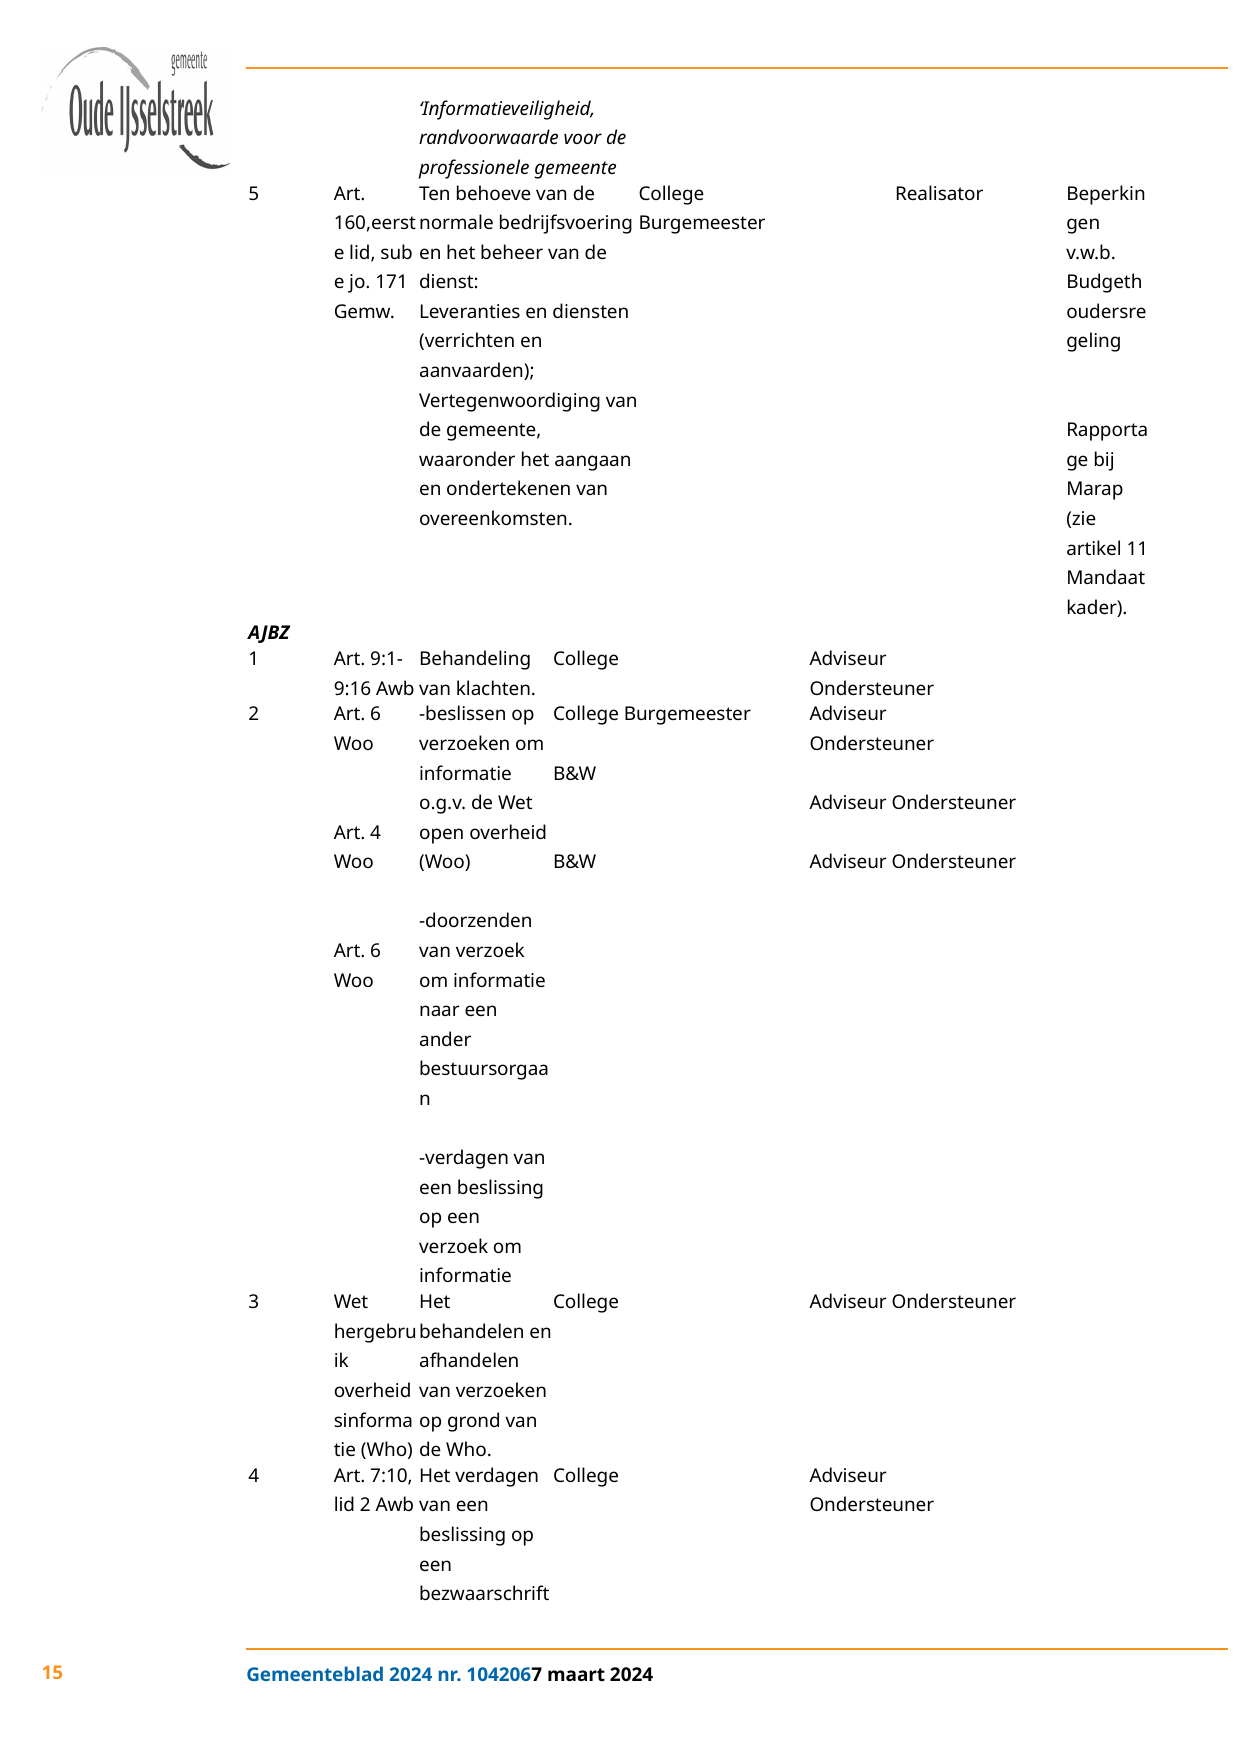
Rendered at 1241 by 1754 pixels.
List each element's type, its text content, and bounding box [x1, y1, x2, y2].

table_cell Art. 160,eerste lid, sub e jo. 171 Gemw. [334, 180, 419, 619]
table_cell [1066, 95, 1152, 180]
table_cell Het verdagen van een beslissing op een bezwaarschrift [419, 1462, 553, 1606]
table_cell 1 [248, 645, 333, 701]
table_cell Art. 7:10, lid 2 Awb [334, 1462, 419, 1606]
table_cell Het behandelen en afhandelen van verzoeken op grond van de Who. [419, 1289, 553, 1462]
table_cell [1066, 1289, 1152, 1462]
table_cell 5 [248, 180, 333, 619]
table_cell Beperkingen v.w.b. Budgethoudersregeling Rapportage bij Marap (zie artikel 11 Mandaatkader). [1066, 180, 1152, 619]
table_cell Art. 6 Woo Art. 4 Woo Art. 6 Woo [334, 701, 419, 1288]
table_cell Adviseur Ondersteuner [809, 1289, 1066, 1462]
table_cell College Burgemeester [638, 180, 895, 619]
picture [41, 47, 231, 172]
table_cell [638, 95, 895, 180]
table_cell 4 [248, 1462, 333, 1606]
table_cell Adviseur Ondersteuner [809, 1462, 1066, 1606]
table_cell [895, 95, 1066, 180]
table_cell College Burgemeester B&W B&W [553, 701, 809, 1288]
table_cell Behandeling van klachten. [419, 645, 553, 701]
table_cell Realisator [895, 180, 1066, 619]
table_cell 3 [248, 1289, 333, 1462]
table_cell [1066, 701, 1152, 1288]
table_cell College [553, 1289, 809, 1462]
table_cell Adviseur Ondersteuner Adviseur Ondersteuner Adviseur Ondersteuner [809, 701, 1066, 1288]
table_cell Ten behoeve van de normale bedrijfsvoering en het beheer van de dienst: Leveranties en diensten (verrichten en aanvaarden); Vertegenwoordiging van de gemeente, waaronder het aangaan en ondertekenen van overeenkomsten. [419, 180, 638, 619]
table_cell Adviseur Ondersteuner [809, 645, 1066, 701]
table_cell [248, 95, 333, 180]
table_cell College [553, 1462, 809, 1606]
table_cell Wet hergebruik overheidsinformatie (Who) [334, 1289, 419, 1462]
table_cell 2 [248, 701, 333, 1288]
table_cell College [553, 645, 809, 701]
table_cell [334, 95, 419, 180]
table_cell [1066, 645, 1152, 701]
table_cell [1066, 1462, 1152, 1606]
table_cell AJBZ [248, 620, 1152, 645]
table_cell -beslissen op verzoeken om informatie o.g.v. de Wet open overheid (Woo) -doorzenden van verzoek om informatie naar een ander bestuursorgaan -verdagen van een beslissing op een verzoek om informatie [419, 701, 553, 1288]
table_cell Art. 9:1-9:16 Awb [334, 645, 419, 701]
table_cell ‘Informatieveiligheid, randvoorwaarde voor de professionele gemeente [419, 95, 638, 180]
